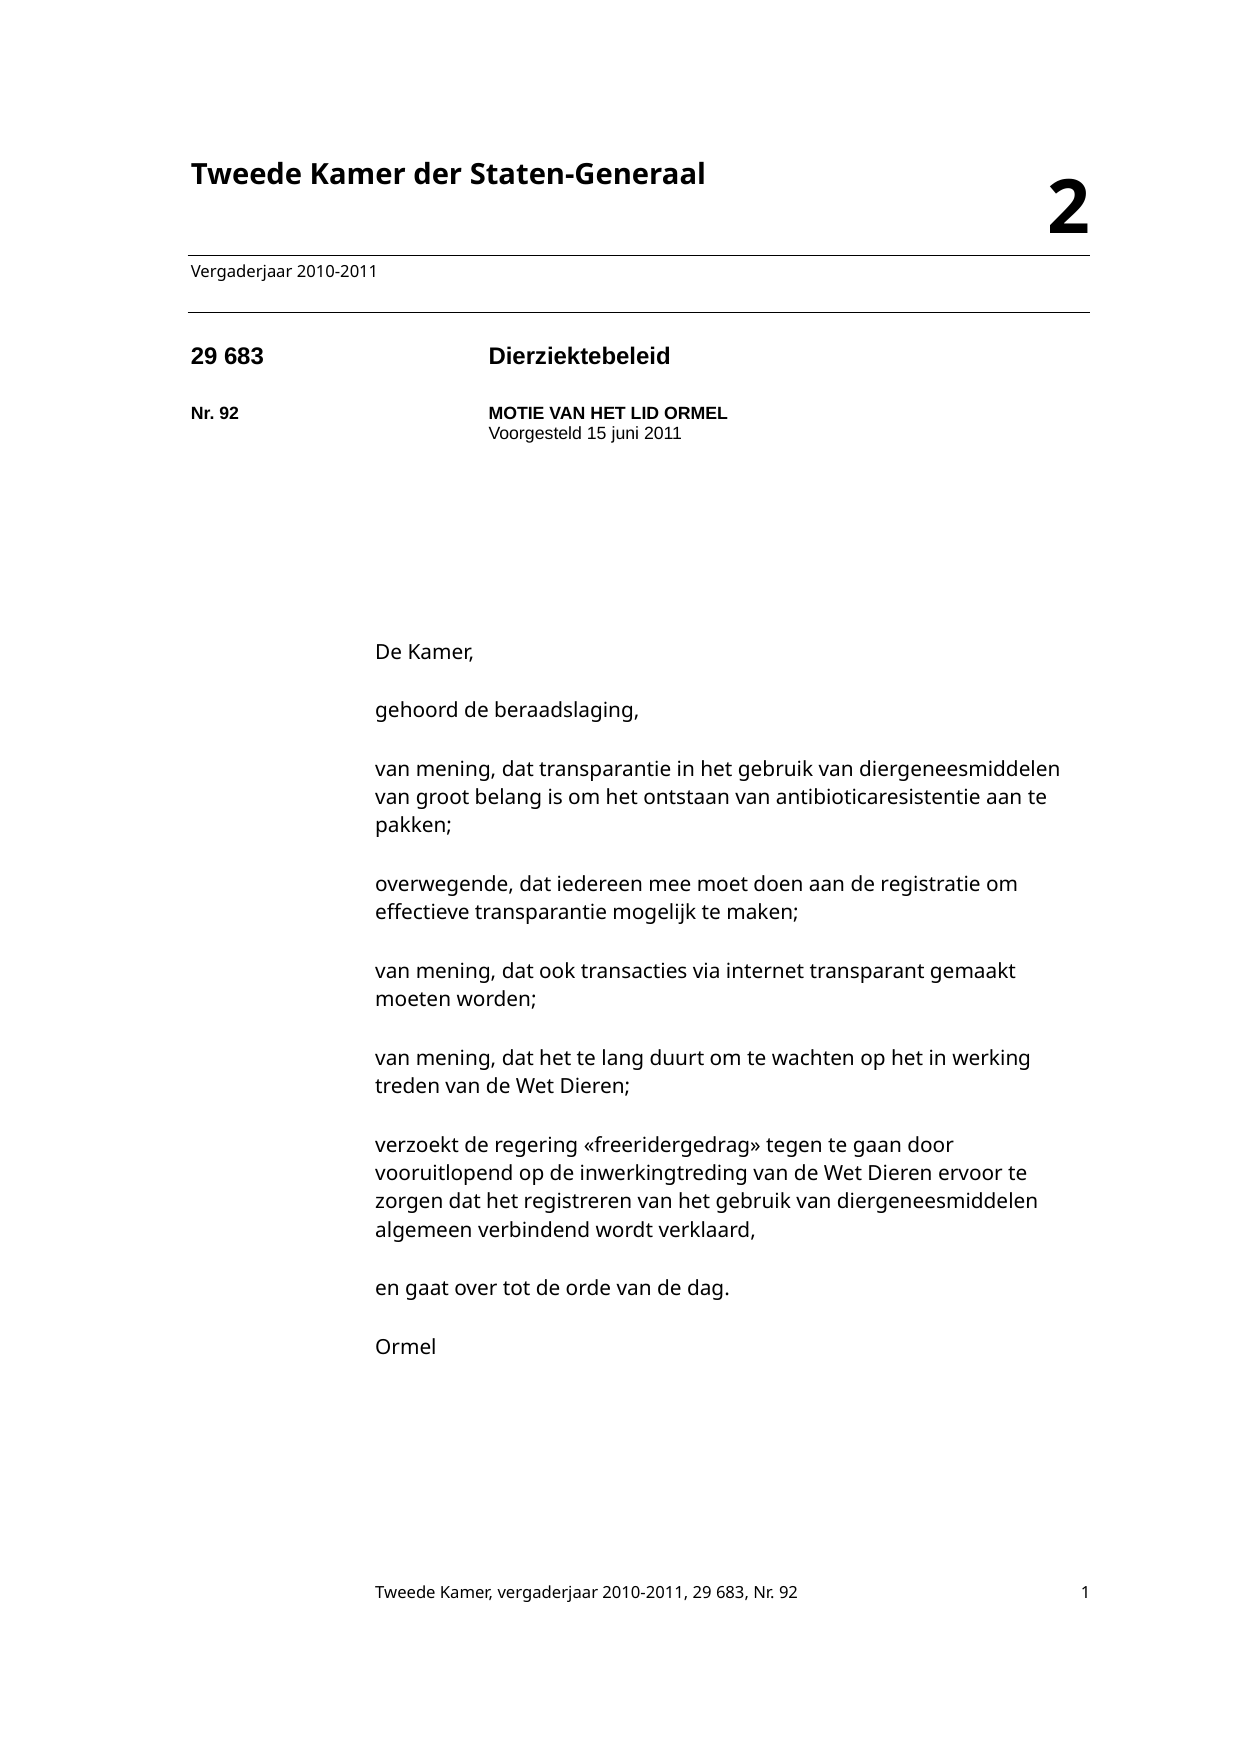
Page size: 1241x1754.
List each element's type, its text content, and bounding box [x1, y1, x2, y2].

table_header 2 [910, 150, 1090, 255]
table_cell Vergaderjaar 2010-2011 [188, 256, 485, 312]
table_cell [188, 313, 485, 339]
text van mening, dat het te lang duurt om te wachten op het in werking treden van de Wet Dieren; [375, 1043, 1090, 1100]
text De Kamer, [375, 637, 1090, 665]
table_cell 29 683 [188, 339, 485, 399]
table_header Tweede Kamer der Staten-Generaal [188, 150, 909, 255]
text gehoord de beraadslaging, [375, 695, 1090, 724]
text en gaat over tot de orde van de dag. [375, 1273, 1090, 1302]
table_cell MOTIE VAN HET LID ORMEL Voorgesteld 15 juni 2011 [485, 399, 1090, 518]
text van mening, dat transparantie in het gebruik van diergeneesmiddelen van groot belang is om het ontstaan van antibioticaresistentie aan te pakken; [375, 754, 1090, 839]
table_cell Dierziektebeleid [485, 339, 1090, 399]
table_cell [485, 313, 1090, 339]
text overwegende, dat iedereen mee moet doen aan de registratie om effectieve transparantie mogelijk te maken; [375, 869, 1090, 926]
text van mening, dat ook transacties via internet transparant gemaakt moeten worden; [375, 956, 1090, 1013]
table_cell Nr. 92 [188, 399, 485, 518]
table_cell [485, 256, 1090, 312]
text Ormel [375, 1332, 1090, 1360]
text verzoekt de regering «freeridergedrag» tegen te gaan door vooruitlopend op de inwerkingtreding van de Wet Dieren ervoor te zorgen dat het registreren van het gebruik van diergeneesmiddelen algemeen verbindend wordt verklaard, [375, 1130, 1090, 1243]
